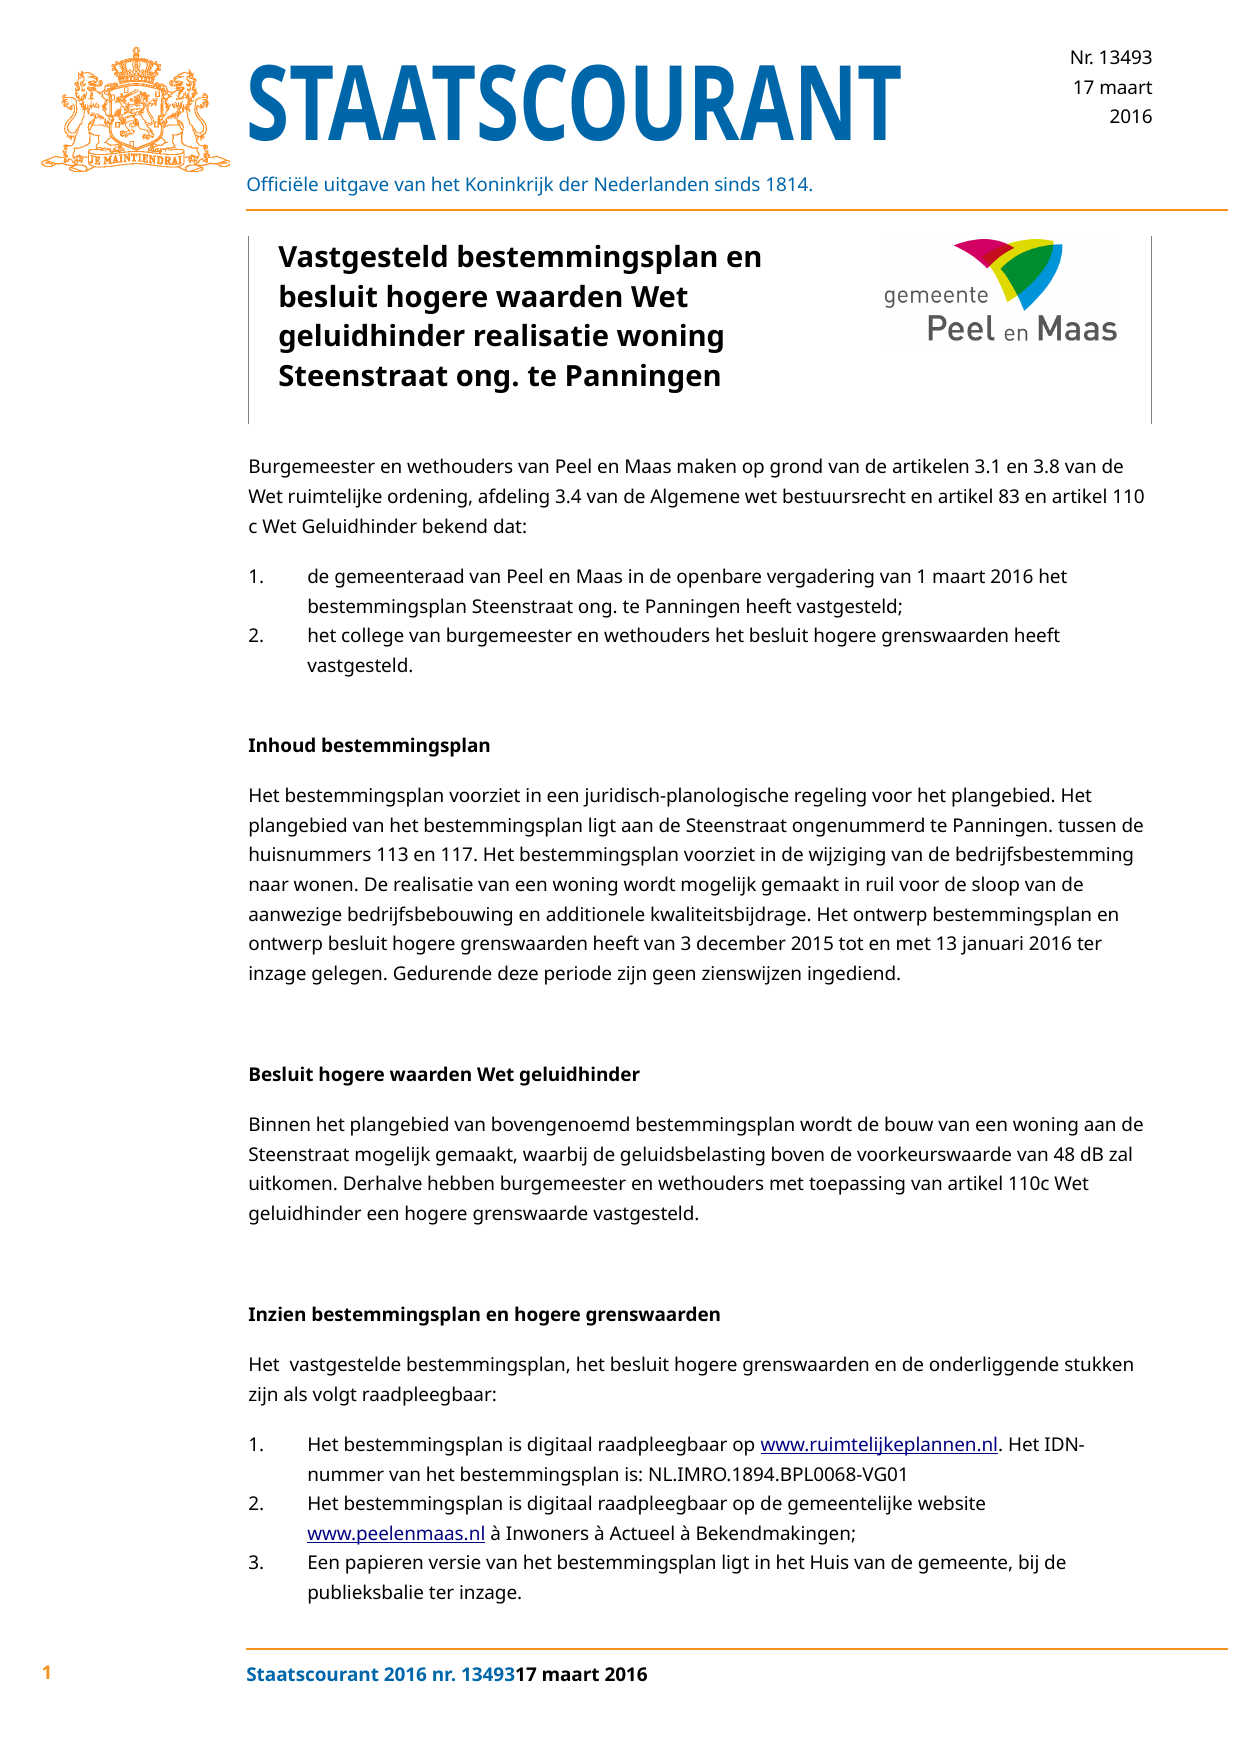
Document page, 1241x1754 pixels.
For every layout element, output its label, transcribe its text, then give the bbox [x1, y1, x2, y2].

picture [882, 236, 1119, 345]
text Burgemeester en wethouders van Peel en Maas maken op grond van de artikelen 3.1 en 3.8 van de Wet ruimtelijke ordening, afdeling 3.4 van de Algemene wet bestuursrecht en artikel 83 en artikel 110 c Wet Geluidhinder bekend dat: [248, 454, 1152, 538]
text Het vastgestelde bestemmingsplan, het besluit hogere grenswaarden en de onderliggende stukken zijn als volgt raadpleegbaar: [248, 1351, 1152, 1406]
list Een papieren versie van het bestemmingsplan ligt in het Huis van de gemeente, bij de publieksbalie ter inzage. [248, 1549, 1152, 1605]
list de gemeenteraad van Peel en Maas in de openbare vergadering van 1 maart 2016 het bestemmingsplan Steenstraat ong. te Panningen heeft vastgesteld; [248, 563, 1152, 618]
table_header [850, 236, 1151, 424]
text Het bestemmingsplan voorziet in een juridisch-planologische regeling voor het plangebied. Het plangebied van het bestemmingsplan ligt aan de Steenstraat ongenummerd te Panningen. tussen de huisnummers 113 en 117. Het bestemmingsplan voorziet in de wijziging van de bedrijfsbestemming naar wonen. De realisatie van een woning wordt mogelijk gemaakt in ruil voor de sloop van de aanwezige bedrijfsbebouwing en additionele kwaliteitsbijdrage. Het ontwerp bestemmingsplan en ontwerp besluit hogere grenswaarden heeft van 3 december 2015 tot en met 13 januari 2016 ter inzage gelegen. Gedurende deze periode zijn geen zienswijzen ingediend. [248, 782, 1152, 986]
text Besluit hogere waarden Wet geluidhinder [248, 1061, 1152, 1086]
text Inhoud bestemmingsplan [248, 732, 1152, 758]
text Inzien bestemmingsplan en hogere grenswaarden [248, 1301, 1152, 1326]
list het college van burgemeester en wethouders het besluit hogere grenswaarden heeft vastgesteld. [248, 622, 1152, 678]
list Het bestemmingsplan is digitaal raadpleegbaar op www.ruimtelijkeplannen.nl. Het IDN-nummer van het bestemmingsplan is: NL.IMRO.1894.BPL0068-VG01 [248, 1431, 1152, 1486]
picture [41, 47, 231, 172]
text Binnen het plangebied van bovengenoemd bestemmingsplan wordt de bouw van een woning aan de Steenstraat mogelijk gemaakt, waarbij de geluidsbelasting boven de voorkeurswaarde van 48 dB zal uitkomen. Derhalve hebben burgemeester en wethouders met toepassing van artikel 110c Wet geluidhinder een hogere grenswaarde vastgesteld. [248, 1111, 1152, 1226]
table_header Vastgesteld bestemmingsplan en besluit hogere waarden Wet geluidhinder realisatie woning Steenstraat ong. te Panningen [249, 236, 850, 424]
list Het bestemmingsplan is digitaal raadpleegbaar op de gemeentelijke website www.peelenmaas.nl à Inwoners à Actueel à Bekendmakingen; [248, 1490, 1152, 1546]
